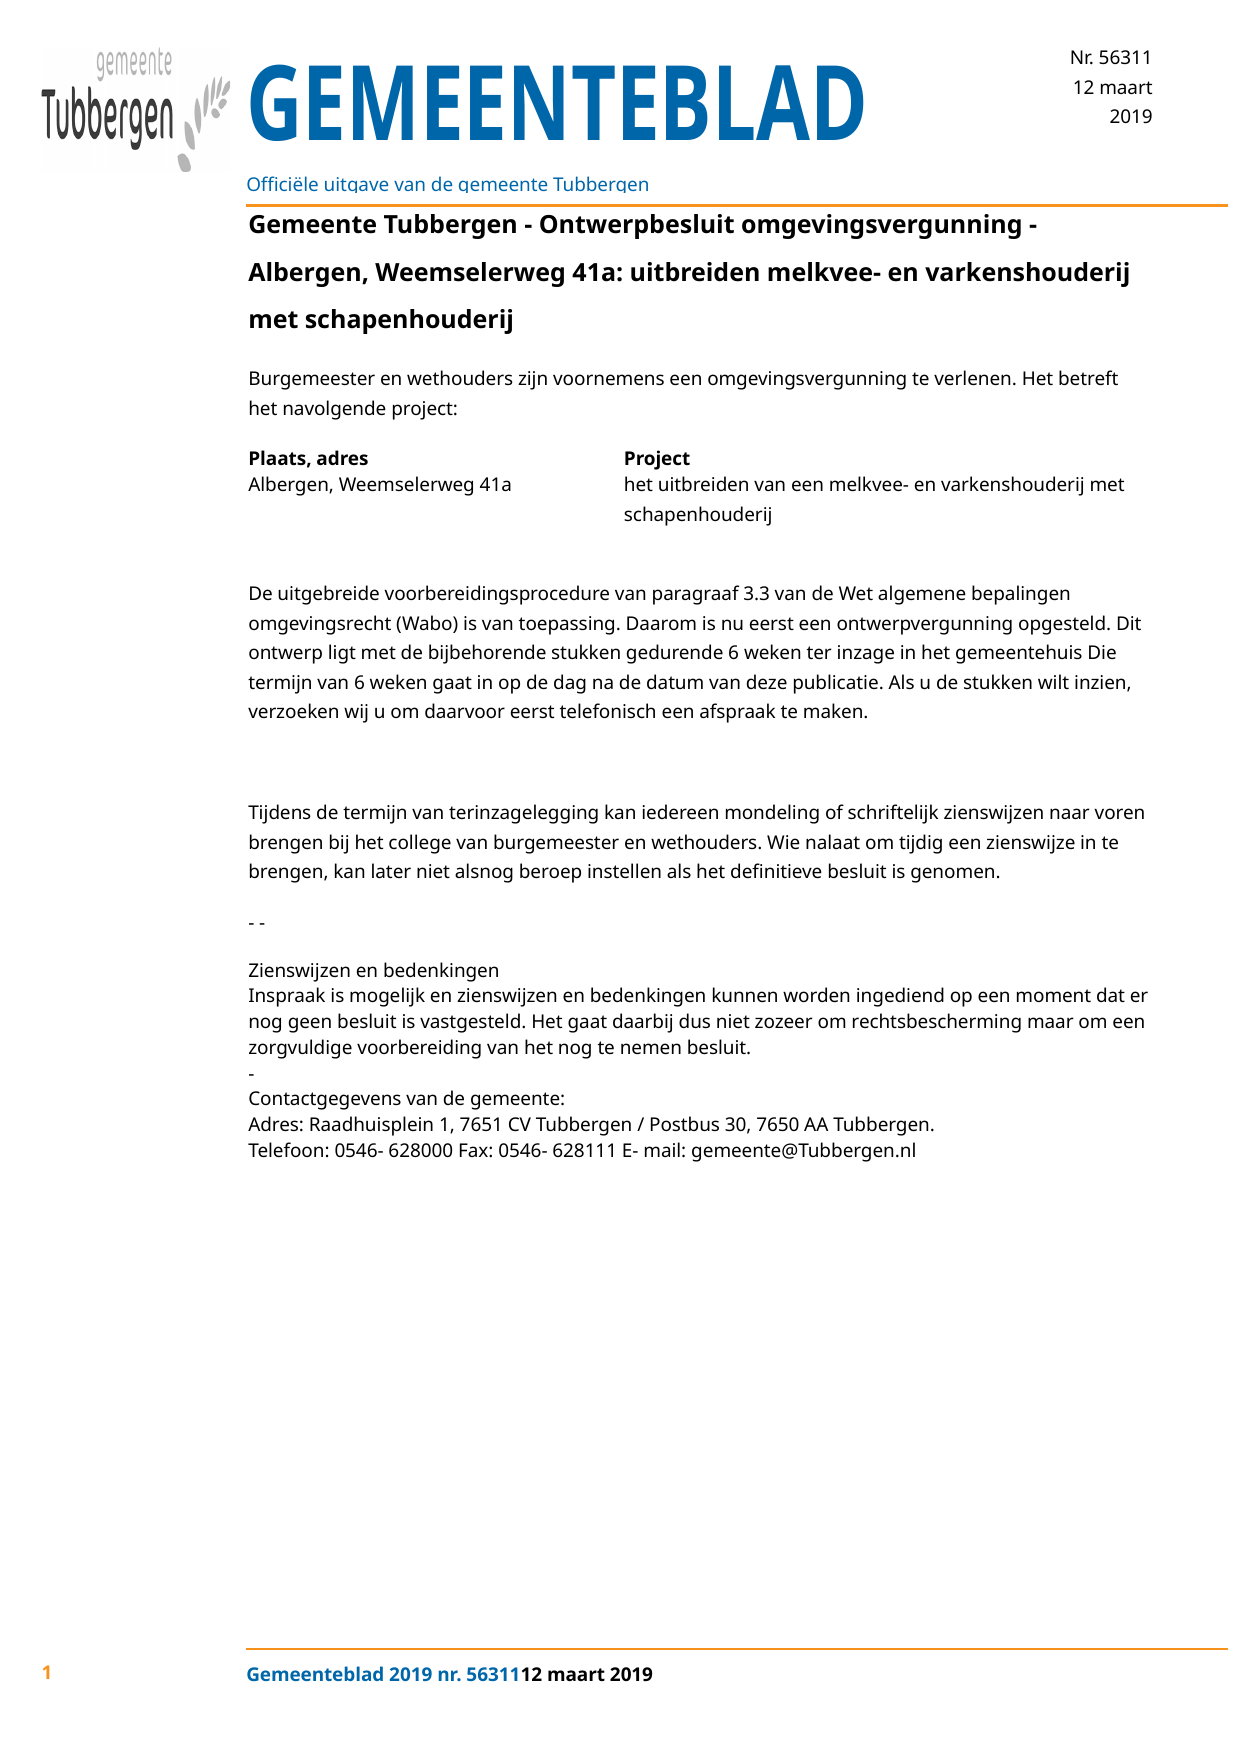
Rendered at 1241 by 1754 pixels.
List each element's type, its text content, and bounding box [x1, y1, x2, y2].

table_cell Albergen, Weemselerweg 41a [248, 471, 624, 527]
table_header Project [624, 446, 1152, 471]
text - [248, 1060, 1152, 1086]
text Zienswijzen en bedenkingen [248, 957, 1152, 983]
text Tijdens de termijn van terinzagelegging kan iedereen mondeling of schriftelijk zienswijzen naar voren brengen bij het college van burgemeester en wethouders. Wie nalaat om tijdig een zienswijze in te brengen, kan later niet alsnog beroep instellen als het definitieve besluit is genomen. [248, 799, 1152, 884]
text Burgemeester en wethouders zijn voornemens een omgevingsvergunning te verlenen. Het betreft het navolgende project: [248, 366, 1152, 421]
text Contactgegevens van de gemeente: [248, 1086, 1152, 1111]
table_cell het uitbreiden van een melkvee- en varkenshouderij met schapenhouderij [624, 471, 1152, 527]
text Gemeente Tubbergen - Ontwerpbesluit omgevingsvergunning - Albergen, Weemselerweg 41a: uitbreiden melkvee- en varkenshouderij met schapenhouderij [248, 207, 1152, 336]
table_header Plaats, adres [248, 446, 624, 471]
picture [41, 47, 231, 172]
text De uitgebreide voorbereidingsprocedure van paragraaf 3.3 van de Wet algemene bepalingen omgevingsrecht (Wabo) is van toepassing. Daarom is nu eerst een ontwerpvergunning opgesteld. Dit ontwerp ligt met de bijbehorende stukken gedurende 6 weken ter inzage in het gemeentehuis Die termijn van 6 weken gaat in op de dag na de datum van deze publicatie. Als u de stukken wilt inzien, verzoeken wij u om daarvoor eerst telefonisch een afspraak te maken. [248, 580, 1152, 724]
text Adres: Raadhuisplein 1, 7651 CV Tubbergen / Postbus 30, 7650 AA Tubbergen. [248, 1111, 1152, 1137]
text Inspraak is mogelijk en zienswijzen en bedenkingen kunnen worden ingediend op een moment dat er nog geen besluit is vastgesteld. Het gaat daarbij dus niet zozeer om rechtsbescherming maar om een zorgvuldige voorbereiding van het nog te nemen besluit. [248, 983, 1152, 1060]
text - - [248, 909, 1152, 935]
text Telefoon: 0546- 628000 Fax: 0546- 628111 E- mail: gemeente@Tubbergen.nl [248, 1137, 1152, 1163]
